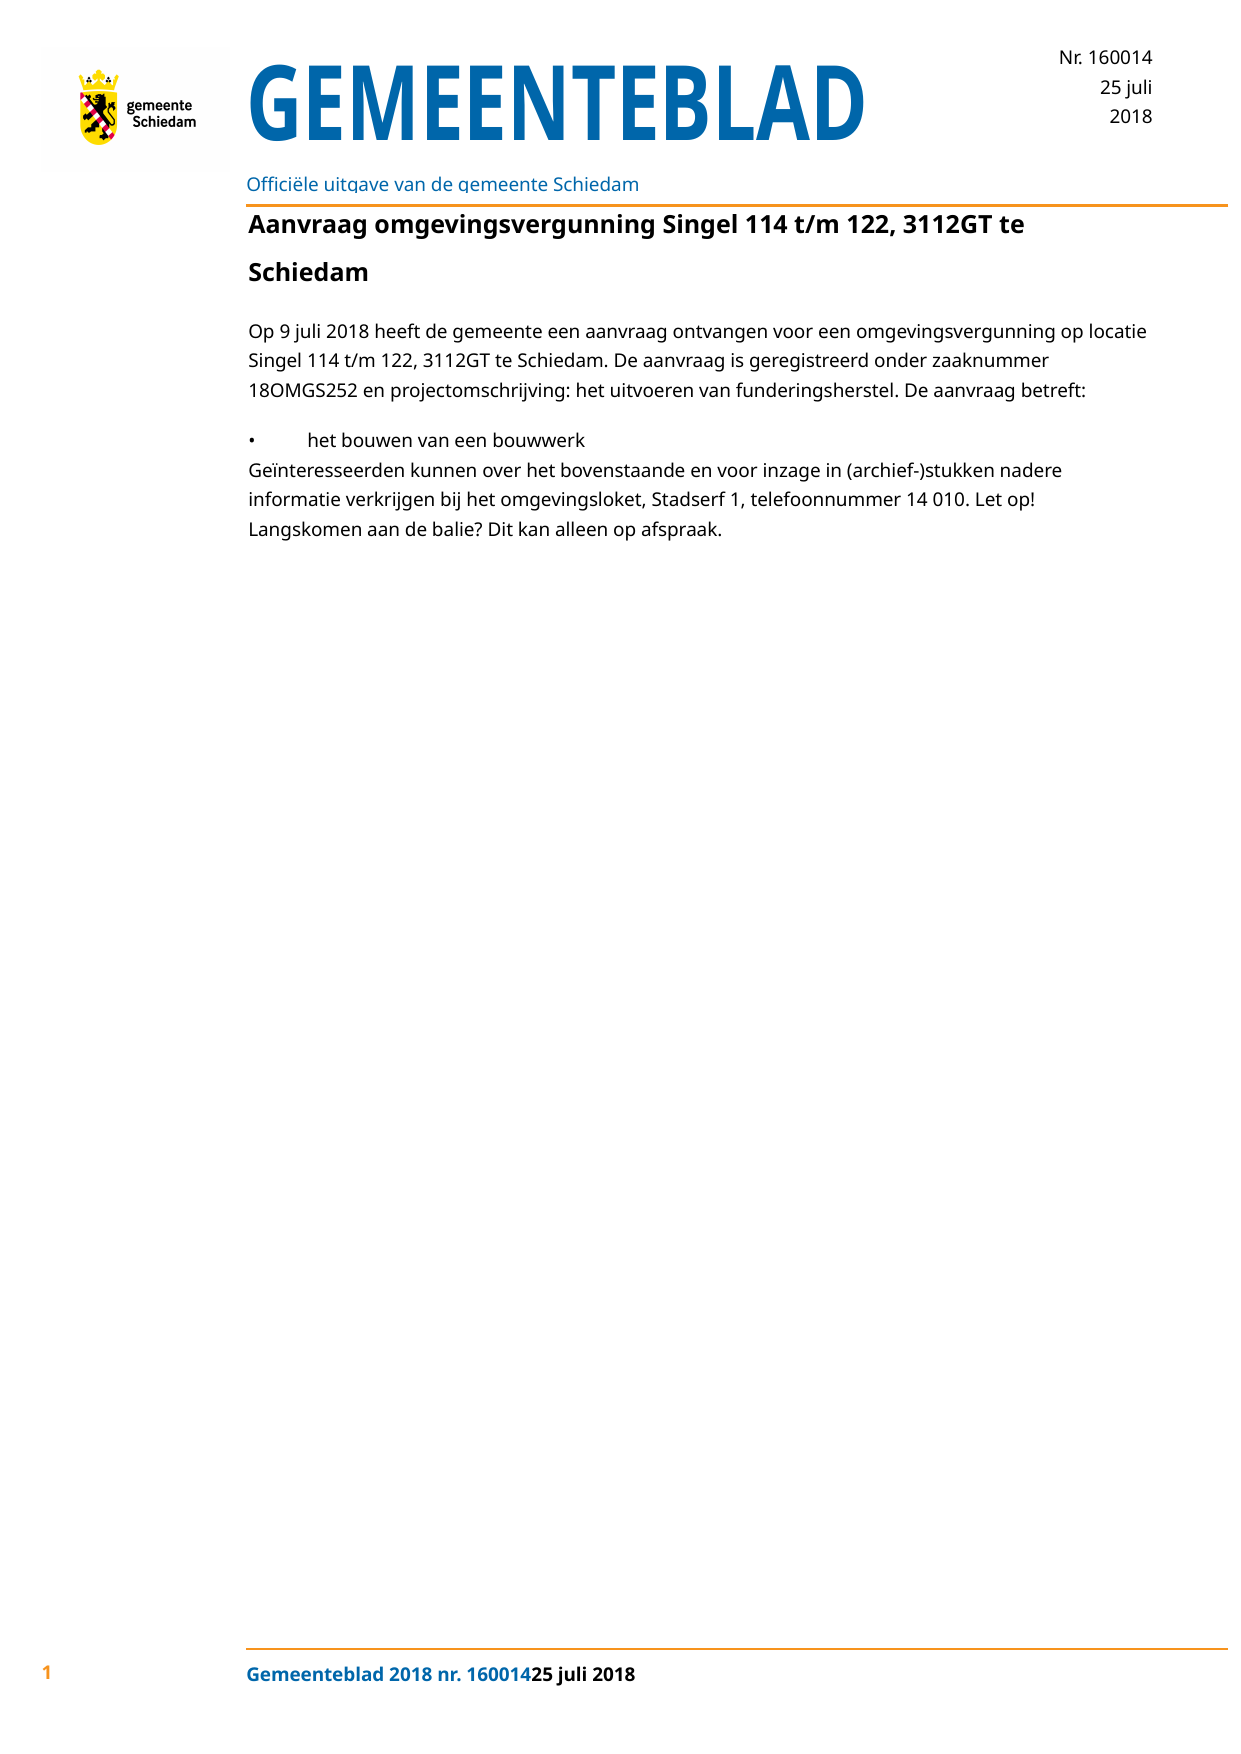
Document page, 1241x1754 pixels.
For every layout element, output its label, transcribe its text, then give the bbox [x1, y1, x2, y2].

list het bouwen van een bouwwerk [248, 427, 1152, 453]
text Op 9 juli 2018 heeft de gemeente een aanvraag ontvangen voor een omgevingsvergunning op locatie Singel 114 t/m 122, 3112GT te Schiedam. De aanvraag is geregistreerd onder zaaknummer 18OMGS252 en projectomschrijving: het uitvoeren van funderingsherstel. De aanvraag betreft: [248, 318, 1152, 403]
picture [41, 47, 231, 172]
text Geïnteresseerden kunnen over het bovenstaande en voor inzage in (archief-)stukken nadere informatie verkrijgen bij het omgevingsloket, Stadserf 1, telefoonnummer 14 010. Let op! Langskomen aan de balie? Dit kan alleen op afspraak. [248, 457, 1152, 542]
text Aanvraag omgevingsvergunning Singel 114 t/m 122, 3112GT te Schiedam [248, 207, 1152, 288]
